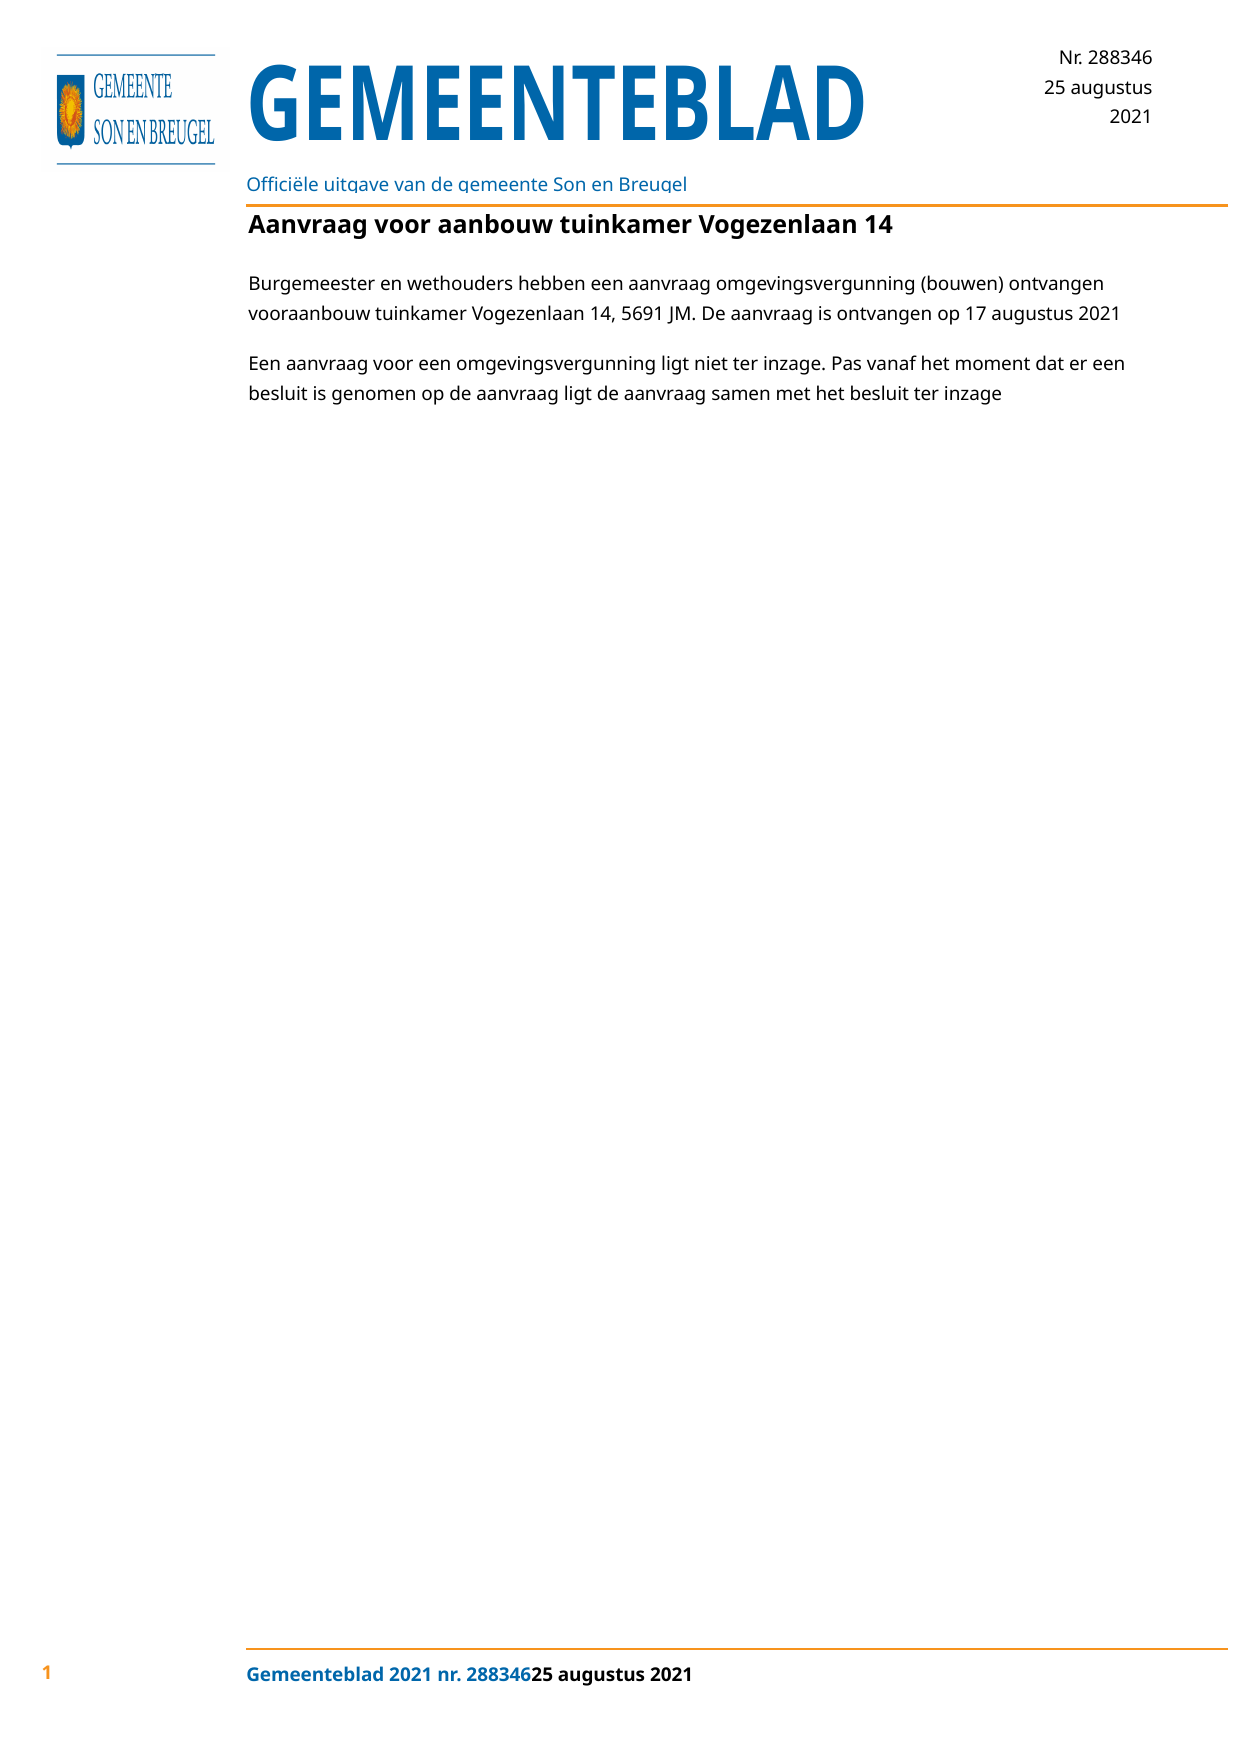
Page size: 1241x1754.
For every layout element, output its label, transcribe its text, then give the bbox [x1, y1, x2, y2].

picture [41, 47, 231, 172]
text Aanvraag voor aanbouw tuinkamer Vogezenlaan 14 [248, 207, 1152, 241]
text Een aanvraag voor een omgevingsvergunning ligt niet ter inzage. Pas vanaf het moment dat er een besluit is genomen op de aanvraag ligt de aanvraag samen met het besluit ter inzage [248, 350, 1152, 406]
text Burgemeester en wethouders hebben een aanvraag omgevingsvergunning (bouwen) ontvangen vooraanbouw tuinkamer Vogezenlaan 14, 5691 JM. De aanvraag is ontvangen op 17 augustus 2021 [248, 270, 1152, 326]
